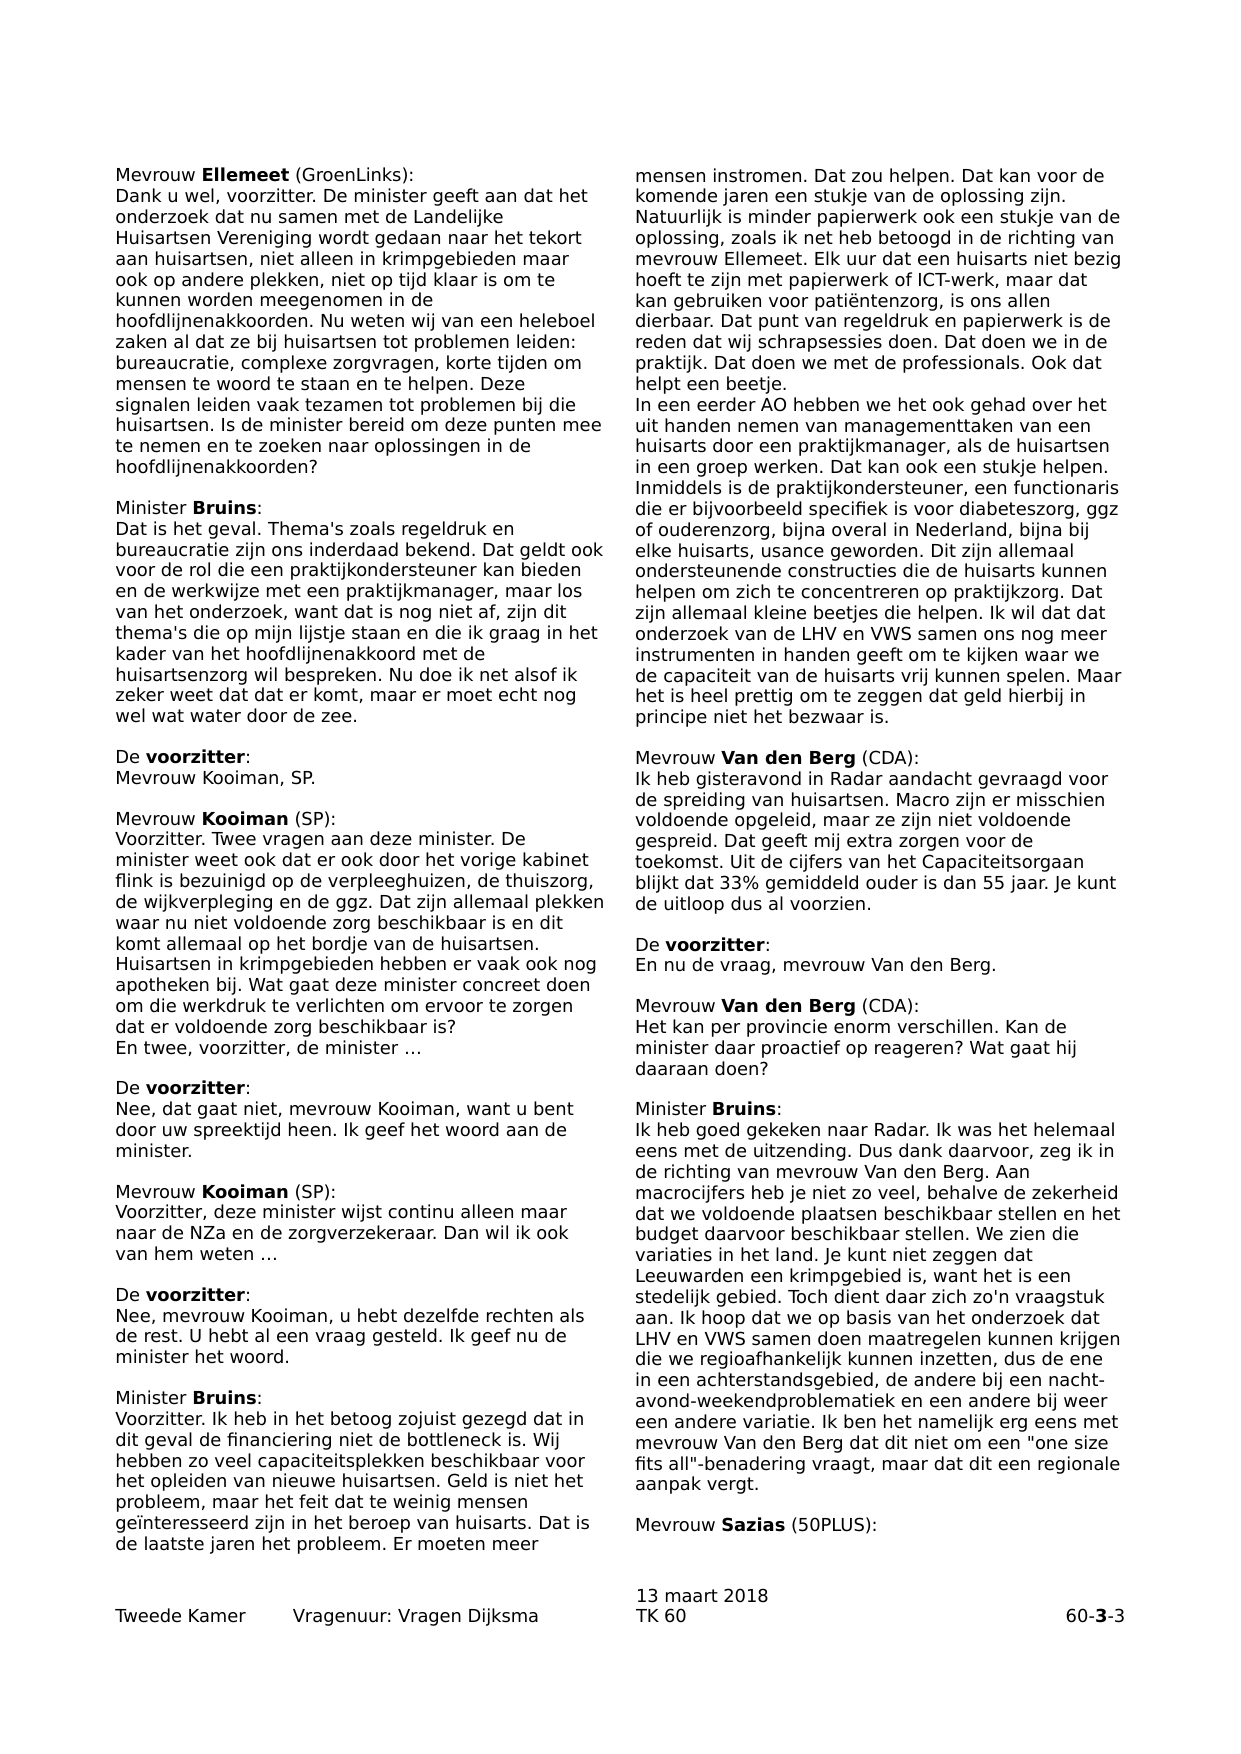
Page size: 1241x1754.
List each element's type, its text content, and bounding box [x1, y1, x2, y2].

text Dat is het geval. Thema's zoals regeldruk en bureaucratie zijn ons inderdaad bekend. Dat geldt ook voor de rol die een praktijkondersteuner kan bieden en de werkwijze met een praktijkmanager, maar los van het onderzoek, want dat is nog niet af, zijn dit thema's die op mijn lijstje staan en die ik graag in het kader van het hoofdlijnenakkoord met de huisartsenzorg wil bespreken. Nu doe ik net alsof ik zeker weet dat dat er komt, maar er moet echt nog wel wat water door de zee. [115, 518, 605, 727]
text In een eerder AO hebben we het ook gehad over het uit handen nemen van managementtaken van een huisarts door een praktijkmanager, als de huisartsen in een groep werken. Dat kan ook een stukje helpen. Inmiddels is de praktijkondersteuner, een functionaris die er bijvoorbeeld specifiek is voor diabeteszorg, ggz of ouderenzorg, bijna overal in Nederland, bijna bij elke huisarts, usance geworden. Dit zijn allemaal ondersteunende constructies die de huisarts kunnen helpen om zich te concentreren op praktijkzorg. Dat zijn allemaal kleine beetjes die helpen. Ik wil dat dat onderzoek van de LHV en VWS samen ons nog meer instrumenten in handen geeft om te kijken waar we de capaciteit van de huisarts vrij kunnen spelen. Maar het is heel prettig om te zeggen dat geld hierbij in principe niet het bezwaar is. [635, 394, 1125, 728]
text Minister Bruins: [635, 1099, 1125, 1120]
text Mevrouw Kooiman (SP): [115, 808, 605, 829]
text Ik heb gisteravond in Radar aandacht gevraagd voor de spreiding van huisartsen. Macro zijn er misschien voldoende opgeleid, maar ze zijn niet voldoende gespreid. Dat geeft mij extra zorgen voor de toekomst. Uit de cijfers van het Capaciteitsorgaan blijkt dat 33% gemiddeld ouder is dan 55 jaar. Je kunt de uitloop dus al voorzien. [635, 768, 1125, 914]
text Voorzitter. Ik heb in het betoog zojuist gezegd dat in dit geval de financiering niet de bottleneck is. Wij hebben zo veel capaciteitsplekken beschikbaar voor het opleiden van nieuwe huisartsen. Geld is niet het probleem, maar het feit dat te weinig mensen geïnteresseerd zijn in het beroep van huisarts. Dat is de laatste jaren het probleem. Er moeten meer [115, 1409, 605, 1554]
text Nee, mevrouw Kooiman, u hebt dezelfde rechten als de rest. U hebt al een vraag gesteld. Ik geef nu de minister het woord. [115, 1305, 605, 1368]
text De voorzitter: [635, 934, 1125, 955]
text Ik heb goed gekeken naar Radar. Ik was het helemaal eens met de uitzending. Dus dank daarvoor, zeg ik in de richting van mevrouw Van den Berg. Aan macrocijfers heb je niet zo veel, behalve de zekerheid dat we voldoende plaatsen beschikbaar stellen en het budget daarvoor beschikbaar stellen. We zien die variaties in het land. Je kunt niet zeggen dat Leeuwarden een krimpgebied is, want het is een stedelijk gebied. Toch dient daar zich zo'n vraagstuk aan. Ik hoop dat we op basis van het onderzoek dat LHV en VWS samen doen maatregelen kunnen krijgen die we regioafhankelijk kunnen inzetten, dus de ene in een achterstandsgebied, de andere bij een nacht-avond-weekendproblematiek en een andere bij weer een andere variatie. Ik ben het namelijk erg eens met mevrouw Van den Berg dat dit niet om een "one size fits all"-benadering vraagt, maar dat dit een regionale aanpak vergt. [635, 1120, 1125, 1495]
text Voorzitter, deze minister wijst continu alleen maar naar de NZa en de zorgverzekeraar. Dan wil ik ook van hem weten … [115, 1202, 605, 1265]
text Mevrouw Ellemeet (GroenLinks): [115, 165, 605, 186]
text Minister Bruins: [115, 498, 605, 518]
text Nee, dat gaat niet, mevrouw Kooiman, want u bent door uw spreektijd heen. Ik geef het woord aan de minister. [115, 1099, 605, 1161]
text Minister Bruins: [115, 1388, 605, 1409]
text Voorzitter. Twee vragen aan deze minister. De minister weet ook dat er ook door het vorige kabinet flink is bezuinigd op de verpleeghuizen, de thuiszorg, de wijkverpleging en de ggz. Dat zijn allemaal plekken waar nu niet voldoende zorg beschikbaar is en dit komt allemaal op het bordje van de huisartsen. Huisartsen in krimpgebieden hebben er vaak ook nog apotheken bij. Wat gaat deze minister concreet doen om die werkdruk te verlichten om ervoor te zorgen dat er voldoende zorg beschikbaar is? [115, 829, 605, 1037]
text De voorzitter: [115, 747, 605, 767]
text mensen instromen. Dat zou helpen. Dat kan voor de komende jaren een stukje van de oplossing zijn. [635, 165, 1125, 207]
text Mevrouw Van den Berg (CDA): [635, 996, 1125, 1017]
text Mevrouw Van den Berg (CDA): [635, 748, 1125, 768]
text De voorzitter: [115, 1078, 605, 1099]
text En twee, voorzitter, de minister … [115, 1037, 605, 1058]
text En nu de vraag, mevrouw Van den Berg. [635, 955, 1125, 976]
text Mevrouw Sazias (50PLUS): [635, 1515, 1125, 1536]
text Mevrouw Kooiman (SP): [115, 1181, 605, 1202]
text Mevrouw Kooiman, SP. [115, 767, 605, 788]
text De voorzitter: [115, 1285, 605, 1305]
text Natuurlijk is minder papierwerk ook een stukje van de oplossing, zoals ik net heb betoogd in de richting van mevrouw Ellemeet. Elk uur dat een huisarts niet bezig hoeft te zijn met papierwerk of ICT-werk, maar dat kan gebruiken voor patiëntenzorg, is ons allen dierbaar. Dat punt van regeldruk en papierwerk is de reden dat wij schrapsessies doen. Dat doen we in de praktijk. Dat doen we met de professionals. Ook dat helpt een beetje. [635, 207, 1125, 394]
text Dank u wel, voorzitter. De minister geeft aan dat het onderzoek dat nu samen met de Landelijke Huisartsen Vereniging wordt gedaan naar het tekort aan huisartsen, niet alleen in krimpgebieden maar ook op andere plekken, niet op tijd klaar is om te kunnen worden meegenomen in de hoofdlijnenakkoorden. Nu weten wij van een heleboel zaken al dat ze bij huisartsen tot problemen leiden: bureaucratie, complexe zorgvragen, korte tijden om mensen te woord te staan en te helpen. Deze signalen leiden vaak tezamen tot problemen bij die huisartsen. Is de minister bereid om deze punten mee te nemen en te zoeken naar oplossingen in de hoofdlijnenakkoorden? [115, 186, 605, 478]
text Het kan per provincie enorm verschillen. Kan de minister daar proactief op reageren? Wat gaat hij daaraan doen? [635, 1017, 1125, 1079]
